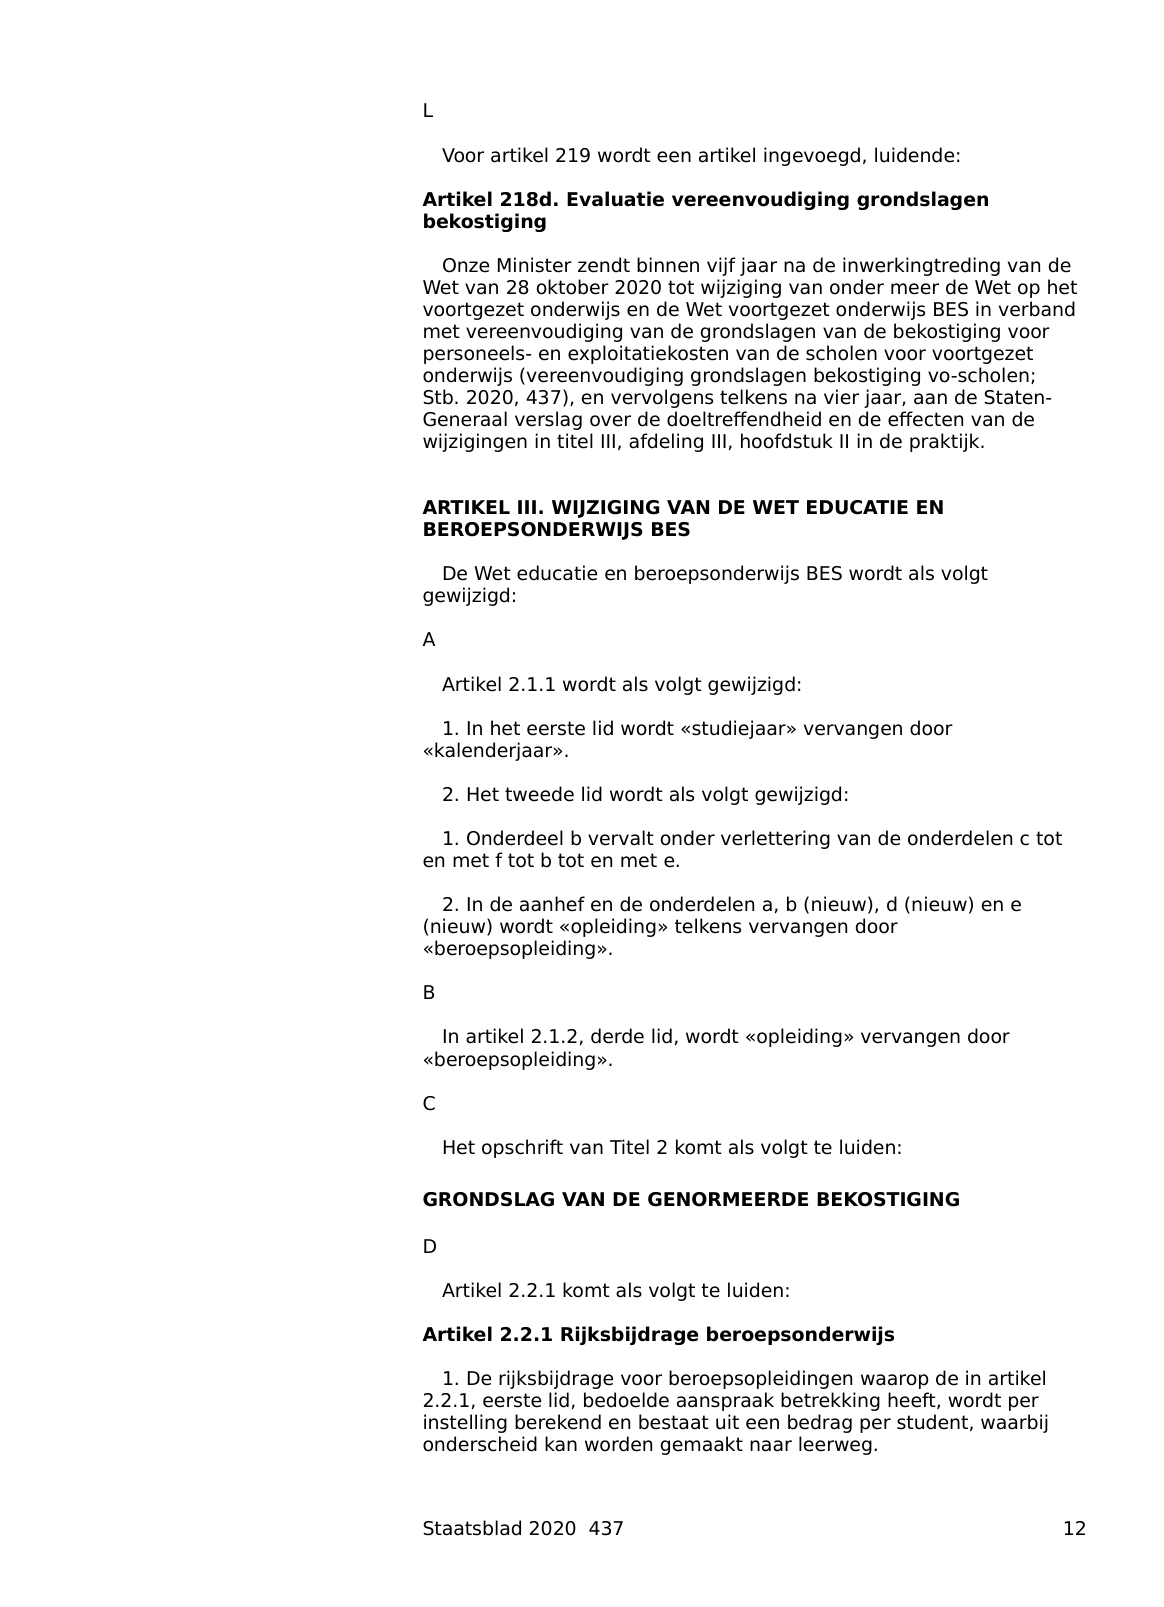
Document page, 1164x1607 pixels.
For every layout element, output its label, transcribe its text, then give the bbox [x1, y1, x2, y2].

text 1. Onderdeel b vervalt onder verlettering van de onderdelen c tot en met f tot b tot en met e. [422, 828, 1087, 872]
subtitle Artikel 218d. Evaluatie vereenvoudiging grondslagen bekostiging [422, 189, 1087, 233]
text Onze Minister zendt binnen vijf jaar na de inwerkingtreding van de Wet van 28 oktober 2020 tot wijziging van onder meer de Wet op het voortgezet onderwijs en de Wet voortgezet onderwijs BES in verband met vereenvoudiging van de grondslagen van de bekostiging voor personeels- en exploitatiekosten van de scholen voor voortgezet onderwijs (vereenvoudiging grondslagen bekostiging vo-scholen; Stb. 2020, 437), en vervolgens telkens na vier jaar, aan de Staten-Generaal verslag over de doeltreffendheid en de effecten van de wijzigingen in titel III, afdeling III, hoofdstuk II in de praktijk. [422, 255, 1087, 453]
text B [422, 982, 1087, 1004]
subtitle ARTIKEL III. WIJZIGING VAN DE WET EDUCATIE EN BEROEPSONDERWIJS BES [422, 497, 1087, 541]
text Artikel 2.2.1 komt als volgt te luiden: [422, 1280, 1087, 1302]
text 2. In de aanhef en de onderdelen a, b (nieuw), d (nieuw) en e (nieuw) wordt «opleiding» telkens vervangen door «beroepsopleiding». [422, 894, 1087, 960]
text 1. In het eerste lid wordt «studiejaar» vervangen door «kalenderjaar». [422, 718, 1087, 762]
text 2. Het tweede lid wordt als volgt gewijzigd: [422, 784, 1087, 806]
text In artikel 2.1.2, derde lid, wordt «opleiding» vervangen door «beroepsopleiding». [422, 1026, 1087, 1070]
text C [422, 1093, 1087, 1114]
text De Wet educatie en beroepsonderwijs BES wordt als volgt gewijzigd: [422, 563, 1087, 607]
text Het opschrift van Titel 2 komt als volgt te luiden: [422, 1137, 1087, 1159]
text Artikel 2.1.1 wordt als volgt gewijzigd: [422, 673, 1087, 696]
text 1. De rijksbijdrage voor beroepsopleidingen waarop de in artikel 2.2.1, eerste lid, bedoelde aanspraak betrekking heeft, wordt per instelling berekend en bestaat uit een bedrag per student, waarbij onderscheid kan worden gemaakt naar leerweg. [422, 1368, 1087, 1456]
text Voor artikel 219 wordt een artikel ingevoegd, luidende: [422, 144, 1087, 167]
text L [422, 100, 1087, 122]
subtitle Artikel 2.2.1 Rijksbijdrage beroepsonderwijs [422, 1324, 1087, 1346]
subtitle GRONDSLAG VAN DE GENORMEERDE BEKOSTIGING [422, 1189, 1087, 1211]
text D [422, 1236, 1087, 1258]
text A [422, 629, 1087, 651]
